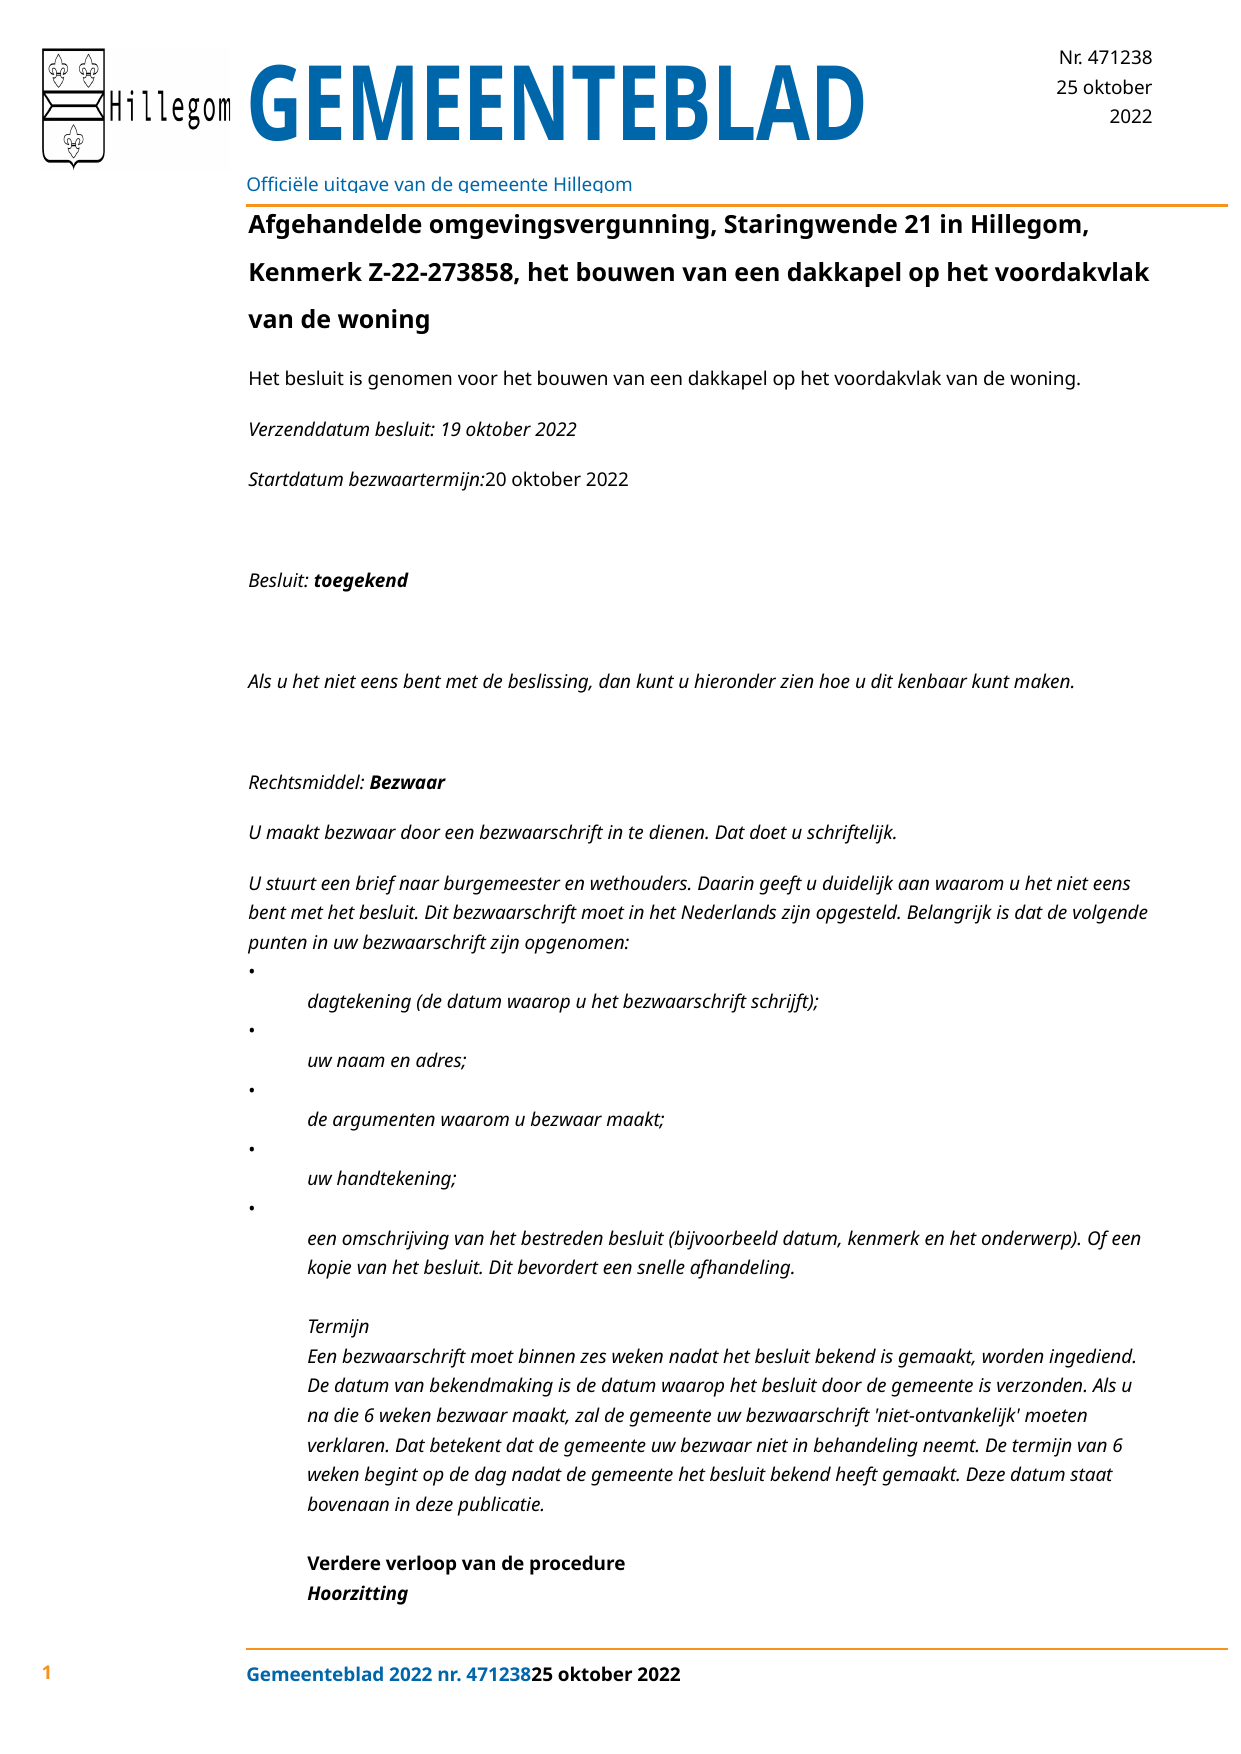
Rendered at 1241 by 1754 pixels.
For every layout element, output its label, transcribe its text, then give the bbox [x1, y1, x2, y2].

text Afgehandelde omgevingsvergunning, Staringwende 21 in Hillegom, Kenmerk Z-22-273858, het bouwen van een dakkapel op het voordakvlak van de woning [248, 207, 1152, 336]
list de argumenten waarom u bezwaar maakt; [248, 1106, 1152, 1132]
text U maakt bezwaar door een bezwaarschrift in te dienen. Dat doet u schriftelijk. [248, 819, 1152, 845]
text Als u het niet eens bent met de beslissing, dan kunt u hieronder zien hoe u dit kenbaar kunt maken. [248, 668, 1152, 694]
text Verzenddatum besluit: 19 oktober 2022 [248, 416, 1152, 442]
list een omschrijving van het bestreden besluit (bijvoorbeeld datum, kenmerk en het onderwerp). Of een kopie van het besluit. Dit bevordert een snelle afhandeling. [248, 1225, 1152, 1280]
text Het besluit is genomen voor het bouwen van een dakkapel op het voordakvlak van de woning. [248, 366, 1152, 391]
text U stuurt een brief naar burgemeester en wethouders. Daarin geeft u duidelijk aan waarom u het niet eens bent met het besluit. Dit bezwaarschrift moet in het Nederlands zijn opgesteld. Belangrijk is dat de volgende punten in uw bezwaarschrift zijn opgenomen: [248, 870, 1152, 954]
list Termijn [248, 1313, 1152, 1339]
text Startdatum bezwaartermijn:20 oktober 2022 [248, 466, 1152, 492]
list Hoorzitting [248, 1580, 1152, 1605]
text Rechtsmiddel: Bezwaar [248, 769, 1152, 794]
list uw handtekening; [248, 1166, 1152, 1191]
picture [41, 47, 231, 172]
list Een bezwaarschrift moet binnen zes weken nadat het besluit bekend is gemaakt, worden ingediend. De datum van bekendmaking is de datum waarop het besluit door de gemeente is verzonden. Als u na die 6 weken bezwaar maakt, zal de gemeente uw bezwaarschrift 'niet-ontvankelijk' moeten verklaren. Dat betekent dat de gemeente uw bezwaar niet in behandeling neemt. De termijn van 6 weken begint op de dag nadat de gemeente het besluit bekend heeft gemaakt. Deze datum staat bovenaan in deze publicatie. [248, 1343, 1152, 1517]
list uw naam en adres; [248, 1047, 1152, 1073]
list Verdere verloop van de procedure [248, 1550, 1152, 1576]
text Besluit: toegekend [248, 567, 1152, 593]
list dagtekening (de datum waarop u het bezwaarschrift schrijft); [248, 988, 1152, 1014]
